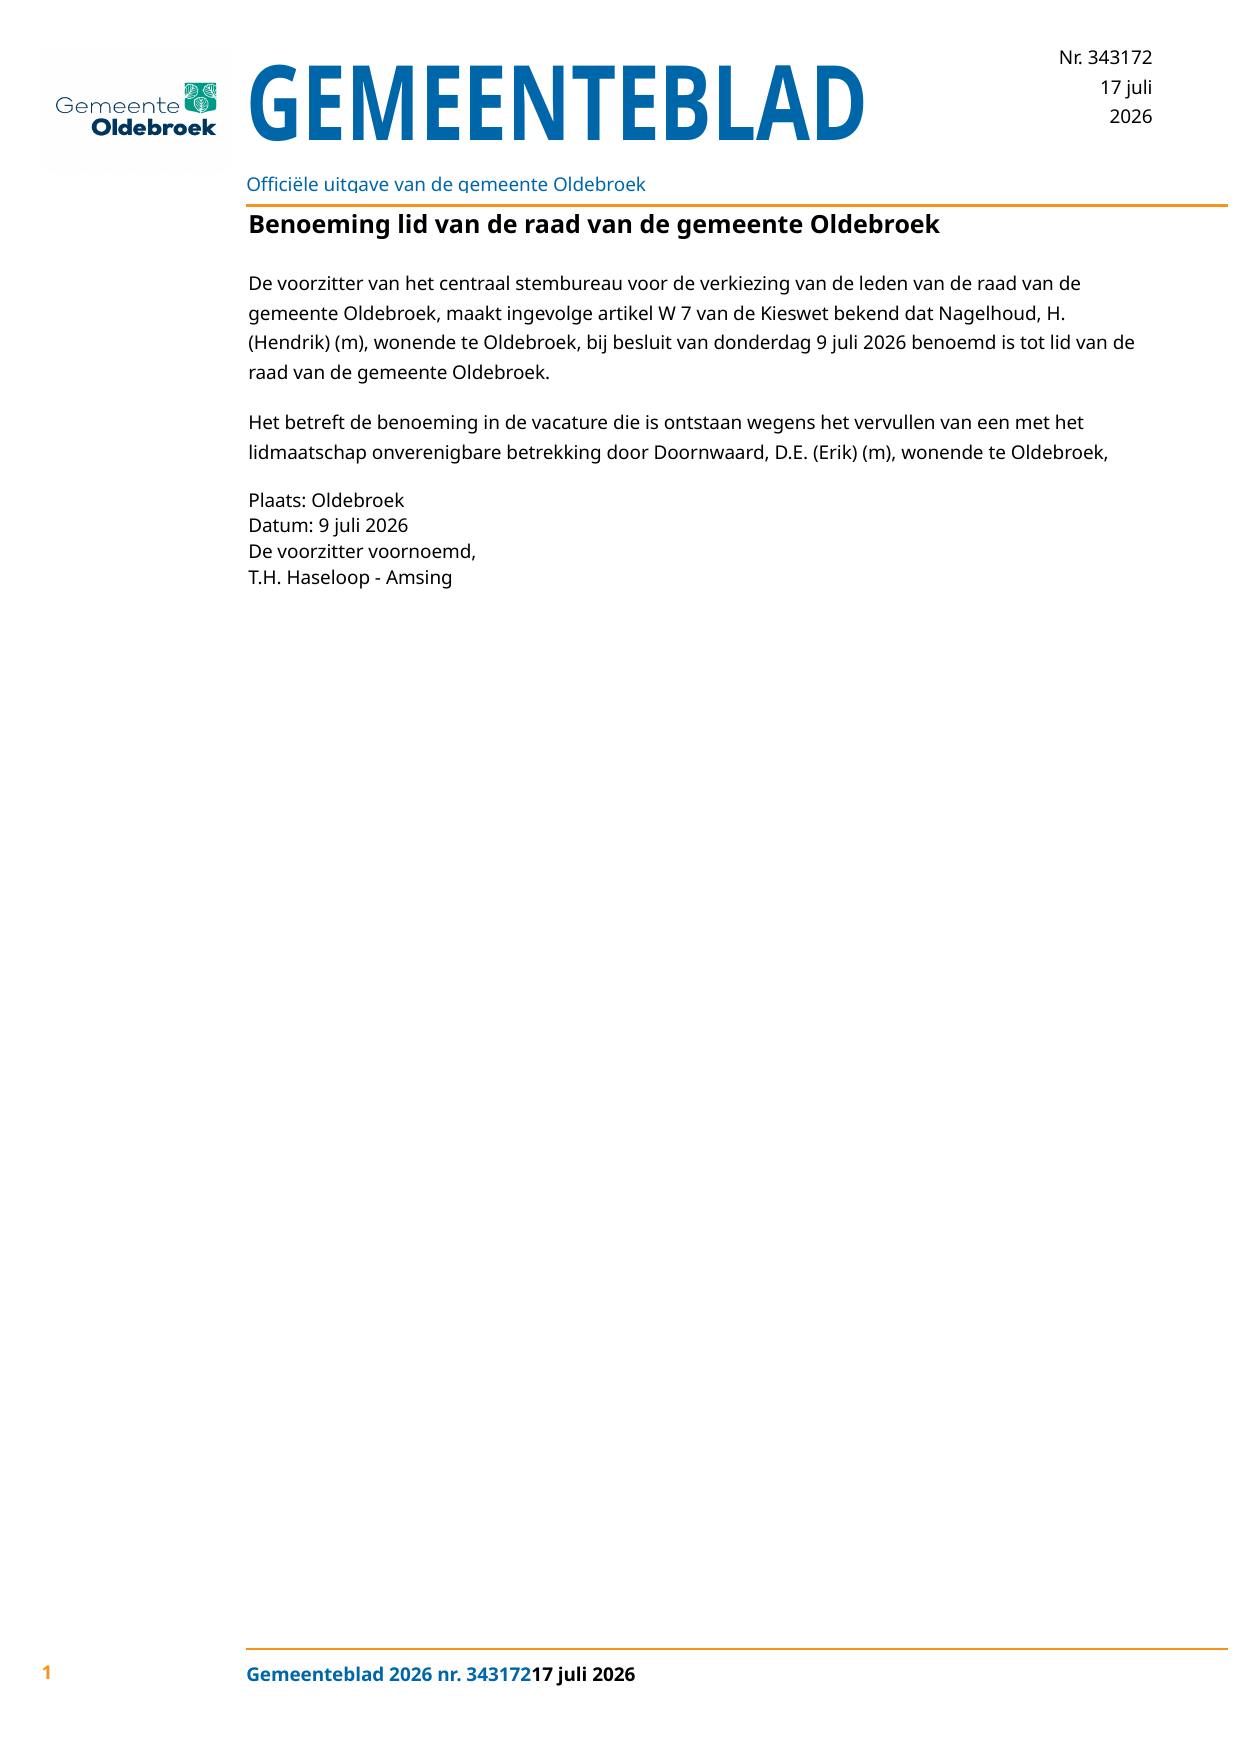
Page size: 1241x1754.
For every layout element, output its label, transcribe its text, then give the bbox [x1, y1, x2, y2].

text De voorzitter van het centraal stembureau voor de verkiezing van de leden van de raad van de gemeente Oldebroek, maakt ingevolge artikel W 7 van de Kieswet bekend dat Nagelhoud, H. (Hendrik) (m), wonende te Oldebroek, bij besluit van donderdag 9 juli 2026 benoemd is tot lid van de raad van de gemeente Oldebroek. [248, 270, 1152, 385]
picture [41, 47, 231, 172]
text Benoeming lid van de raad van de gemeente Oldebroek [248, 207, 1152, 241]
text T.H. Haseloop - Amsing [248, 564, 1152, 590]
text Het betreft de benoeming in de vacature die is ontstaan wegens het vervullen van een met het lidmaatschap onverenigbare betrekking door Doornwaard, D.E. (Erik) (m), wonende te Oldebroek, [248, 409, 1152, 465]
text De voorzitter voornoemd, [248, 538, 1152, 564]
text Plaats: Oldebroek [248, 487, 1152, 513]
text Datum: 9 juli 2026 [248, 513, 1152, 538]
